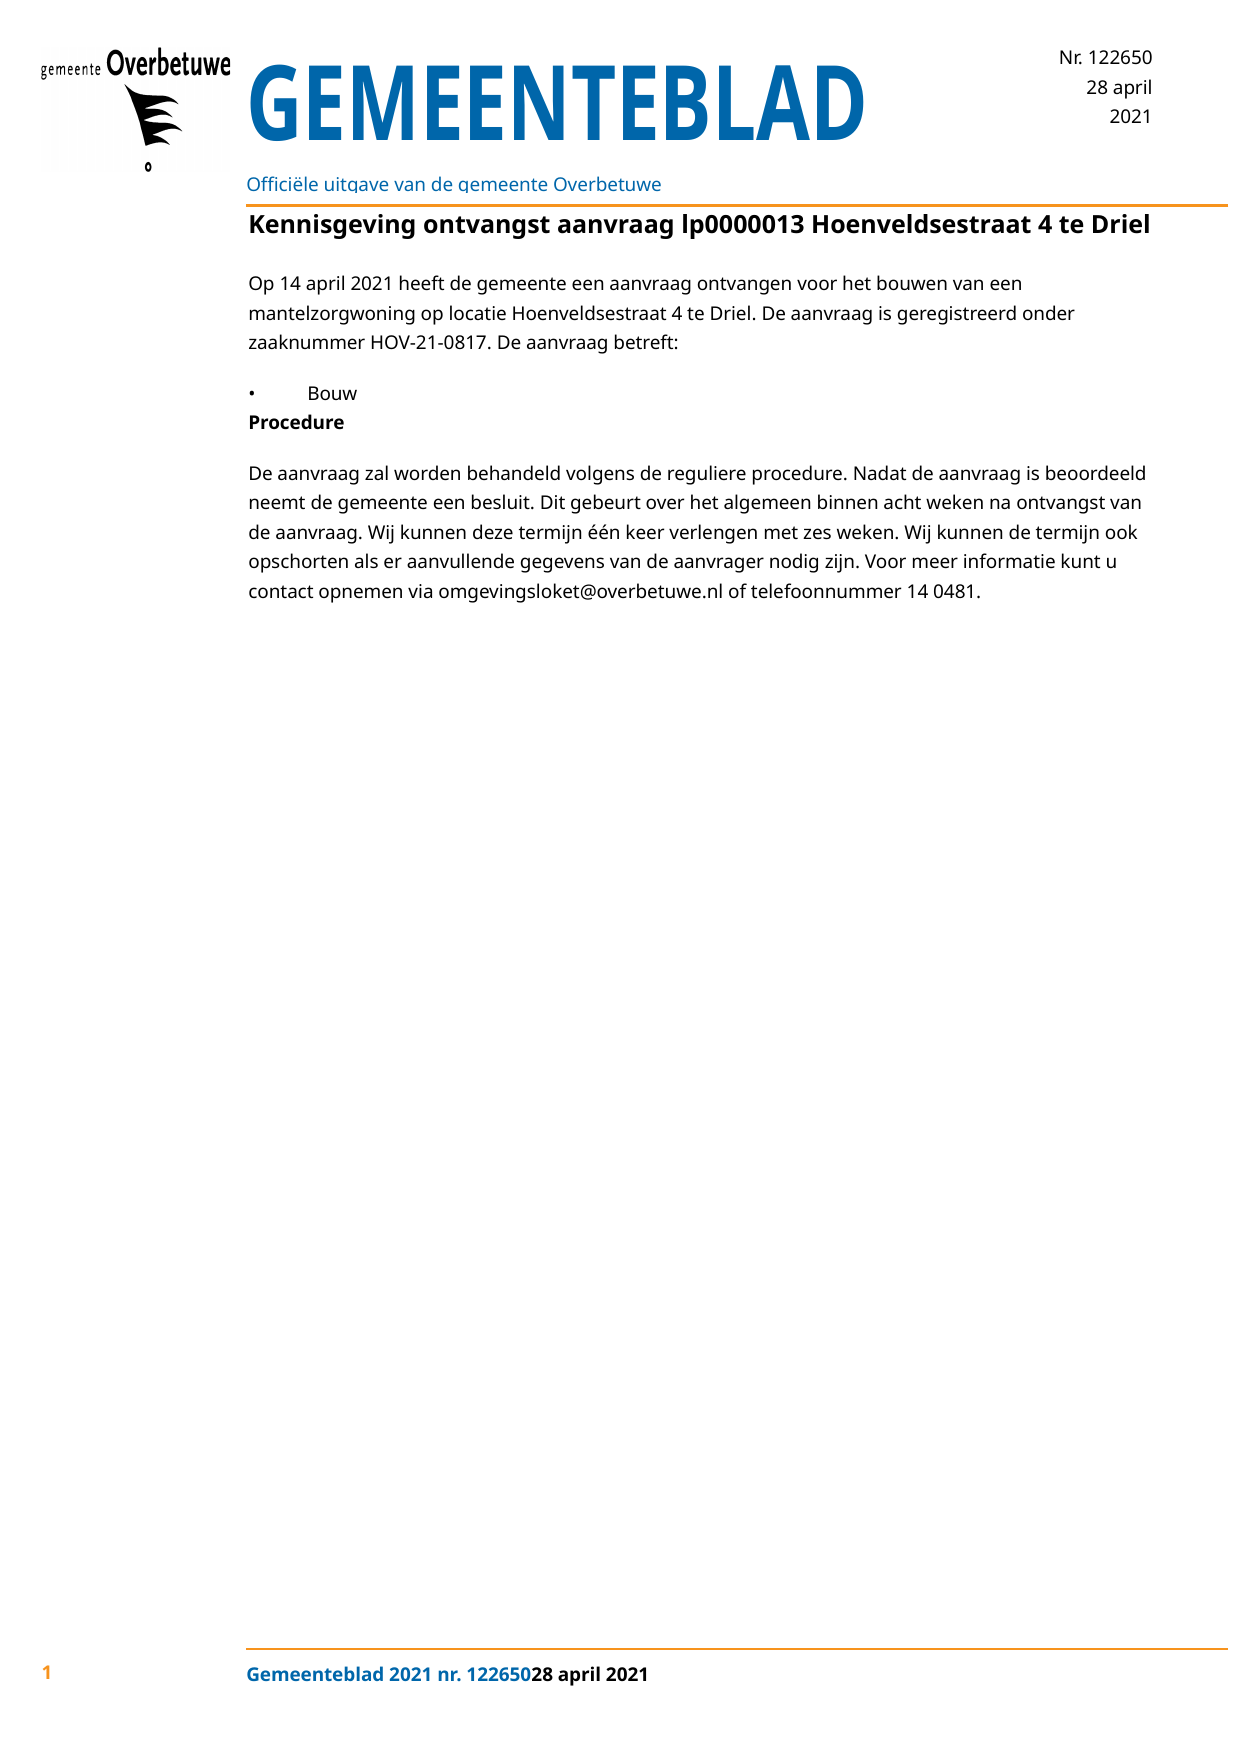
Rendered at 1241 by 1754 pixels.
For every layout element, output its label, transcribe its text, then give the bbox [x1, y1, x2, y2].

text De aanvraag zal worden behandeld volgens de reguliere procedure. Nadat de aanvraag is beoordeeld neemt de gemeente een besluit. Dit gebeurt over het algemeen binnen acht weken na ontvangst van de aanvraag. Wij kunnen deze termijn één keer verlengen met zes weken. Wij kunnen de termijn ook opschorten als er aanvullende gegevens van de aanvrager nodig zijn. Voor meer informatie kunt u contact opnemen via omgevingsloket@overbetuwe.nl of telefoonnummer 14 0481. [248, 460, 1152, 604]
list Bouw [248, 380, 1152, 406]
picture [41, 47, 231, 172]
text Kennisgeving ontvangst aanvraag lp0000013 Hoenveldsestraat 4 te Driel [248, 207, 1152, 241]
text Procedure [248, 409, 1152, 435]
text Op 14 april 2021 heeft de gemeente een aanvraag ontvangen voor het bouwen van een mantelzorgwoning op locatie Hoenveldsestraat 4 te Driel. De aanvraag is geregistreerd onder zaaknummer HOV-21-0817. De aanvraag betreft: [248, 270, 1152, 355]
